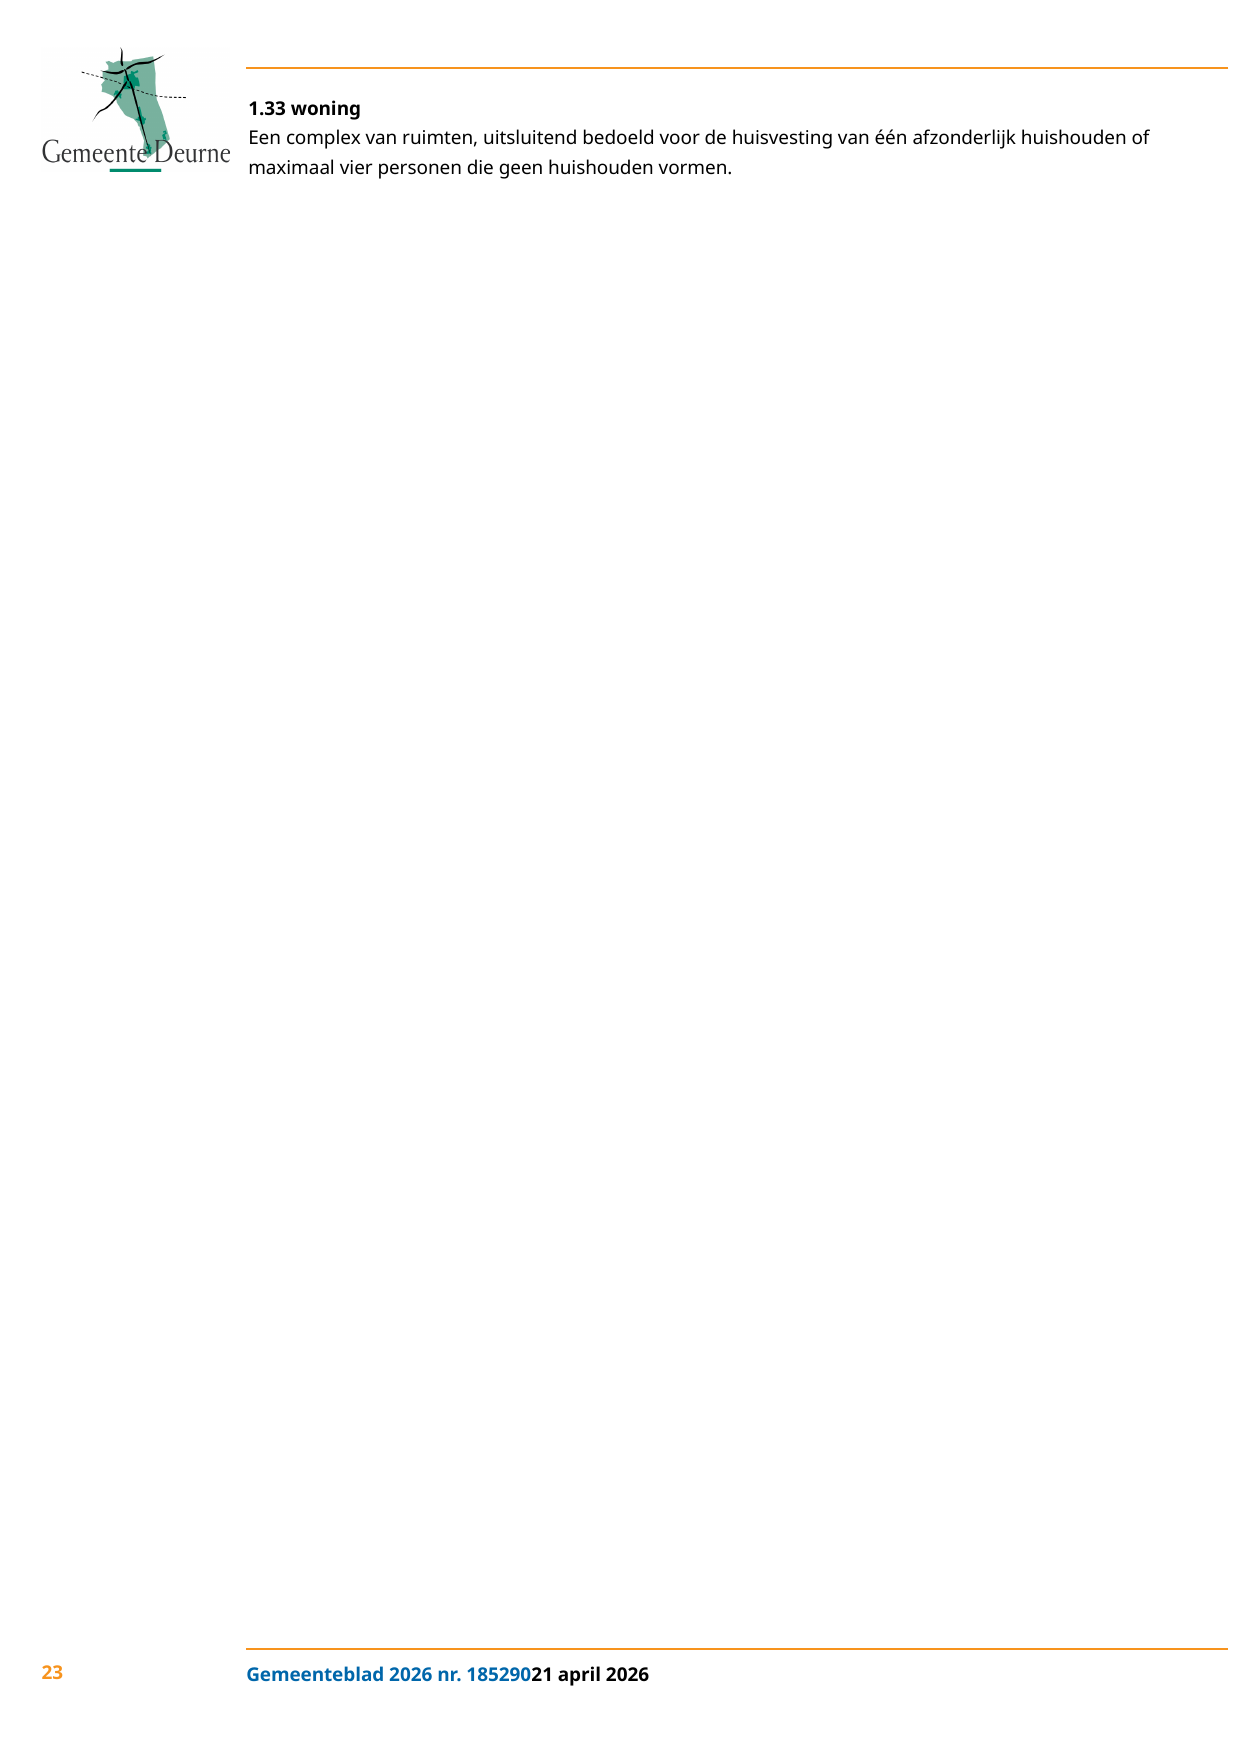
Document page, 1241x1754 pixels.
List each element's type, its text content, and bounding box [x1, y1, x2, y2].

picture [41, 47, 231, 172]
text 1.33 woning [248, 95, 1152, 121]
text Een complex van ruimten, uitsluitend bedoeld voor de huisvesting van één afzonderlijk huishouden of maximaal vier personen die geen huishouden vormen. [248, 124, 1152, 180]
